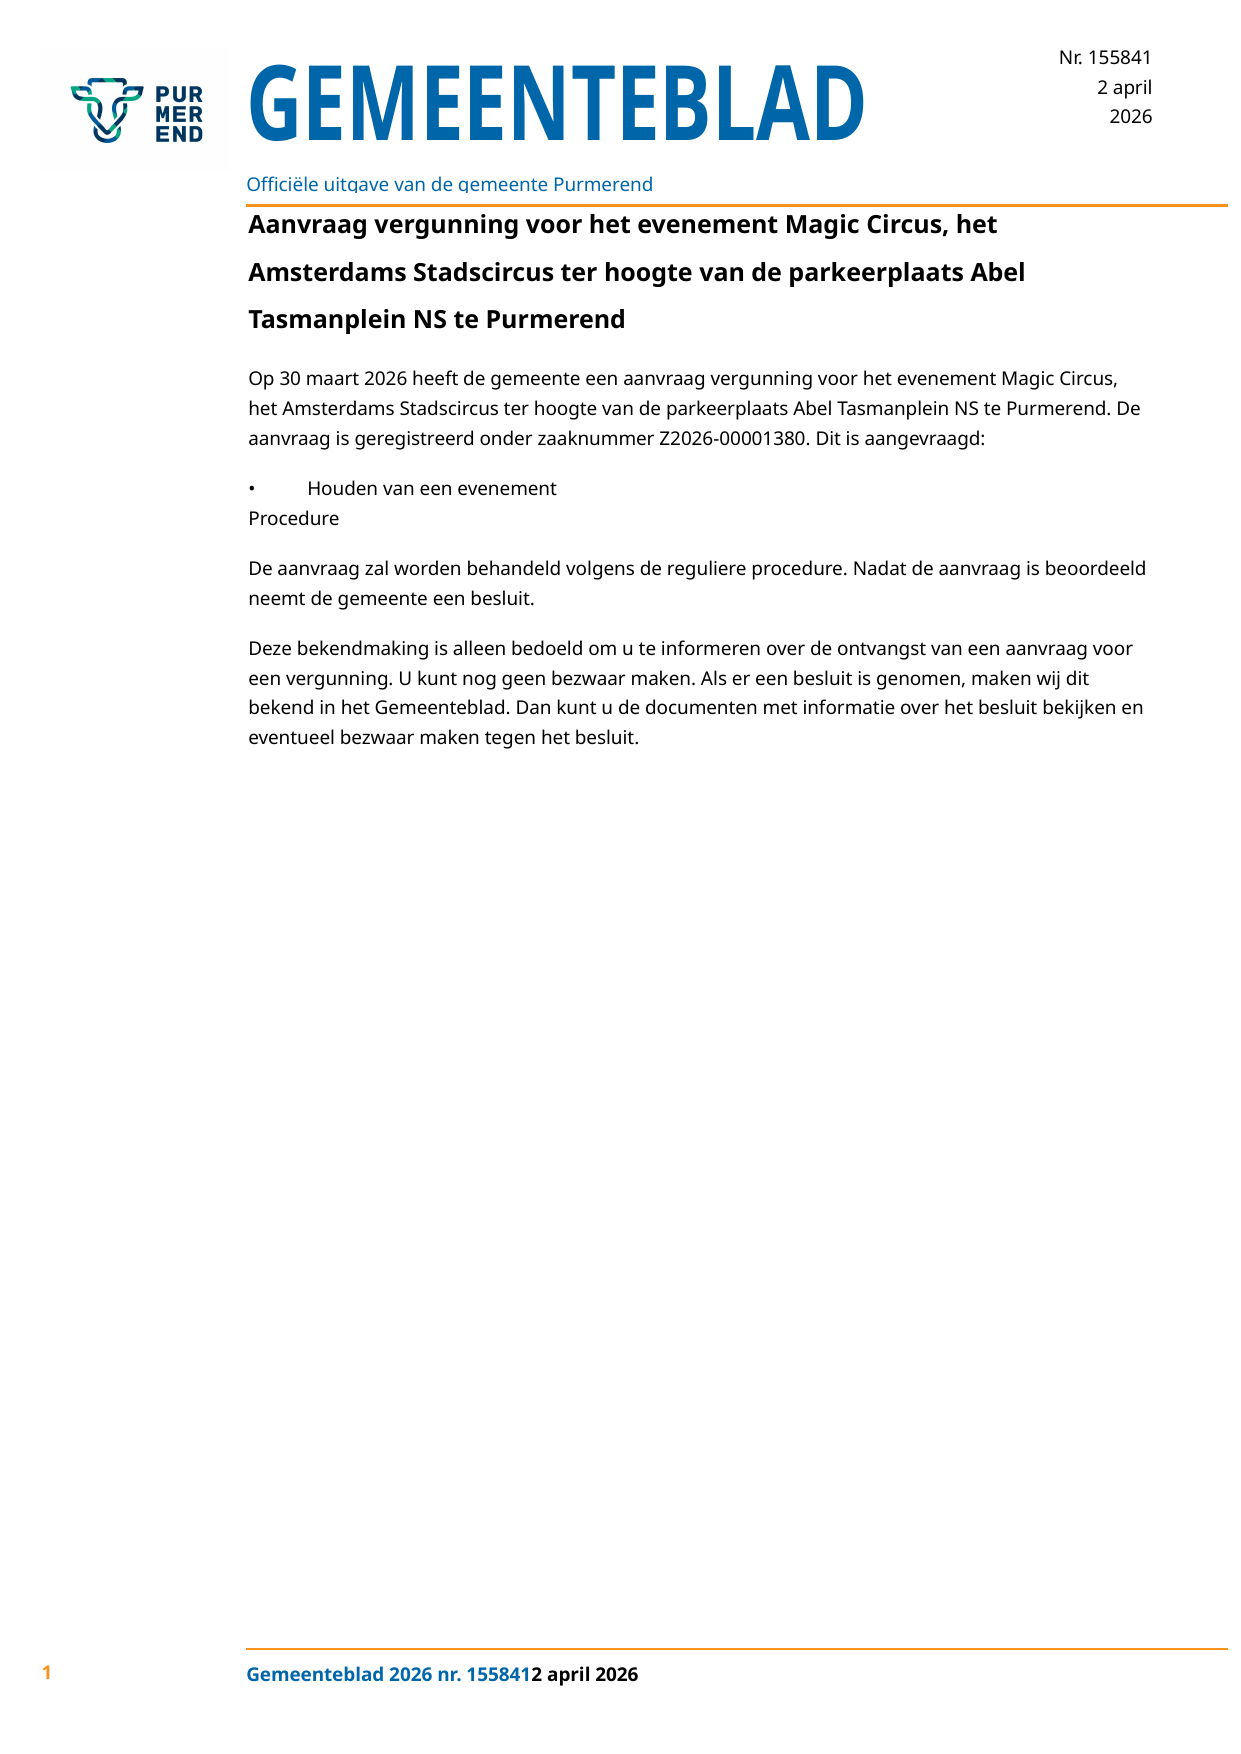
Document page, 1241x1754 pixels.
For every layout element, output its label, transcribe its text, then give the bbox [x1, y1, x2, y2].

text Procedure [248, 505, 1152, 530]
text Aanvraag vergunning voor het evenement Magic Circus, het Amsterdams Stadscircus ter hoogte van de parkeerplaats Abel Tasmanplein NS te Purmerend [248, 207, 1152, 336]
text Deze bekendmaking is alleen bedoeld om u te informeren over de ontvangst van een aanvraag voor een vergunning. U kunt nog geen bezwaar maken. Als er een besluit is genomen, maken wij dit bekend in het Gemeenteblad. Dan kunt u de documenten met informatie over het besluit bekijken en eventueel bezwaar maken tegen het besluit. [248, 635, 1152, 749]
text Op 30 maart 2026 heeft de gemeente een aanvraag vergunning voor het evenement Magic Circus, het Amsterdams Stadscircus ter hoogte van de parkeerplaats Abel Tasmanplein NS te Purmerend. De aanvraag is geregistreerd onder zaaknummer Z2026-00001380. Dit is aangevraagd: [248, 366, 1152, 450]
picture [41, 47, 231, 172]
list Houden van een evenement [248, 475, 1152, 501]
text De aanvraag zal worden behandeld volgens de reguliere procedure. Nadat de aanvraag is beoordeeld neemt de gemeente een besluit. [248, 555, 1152, 610]
